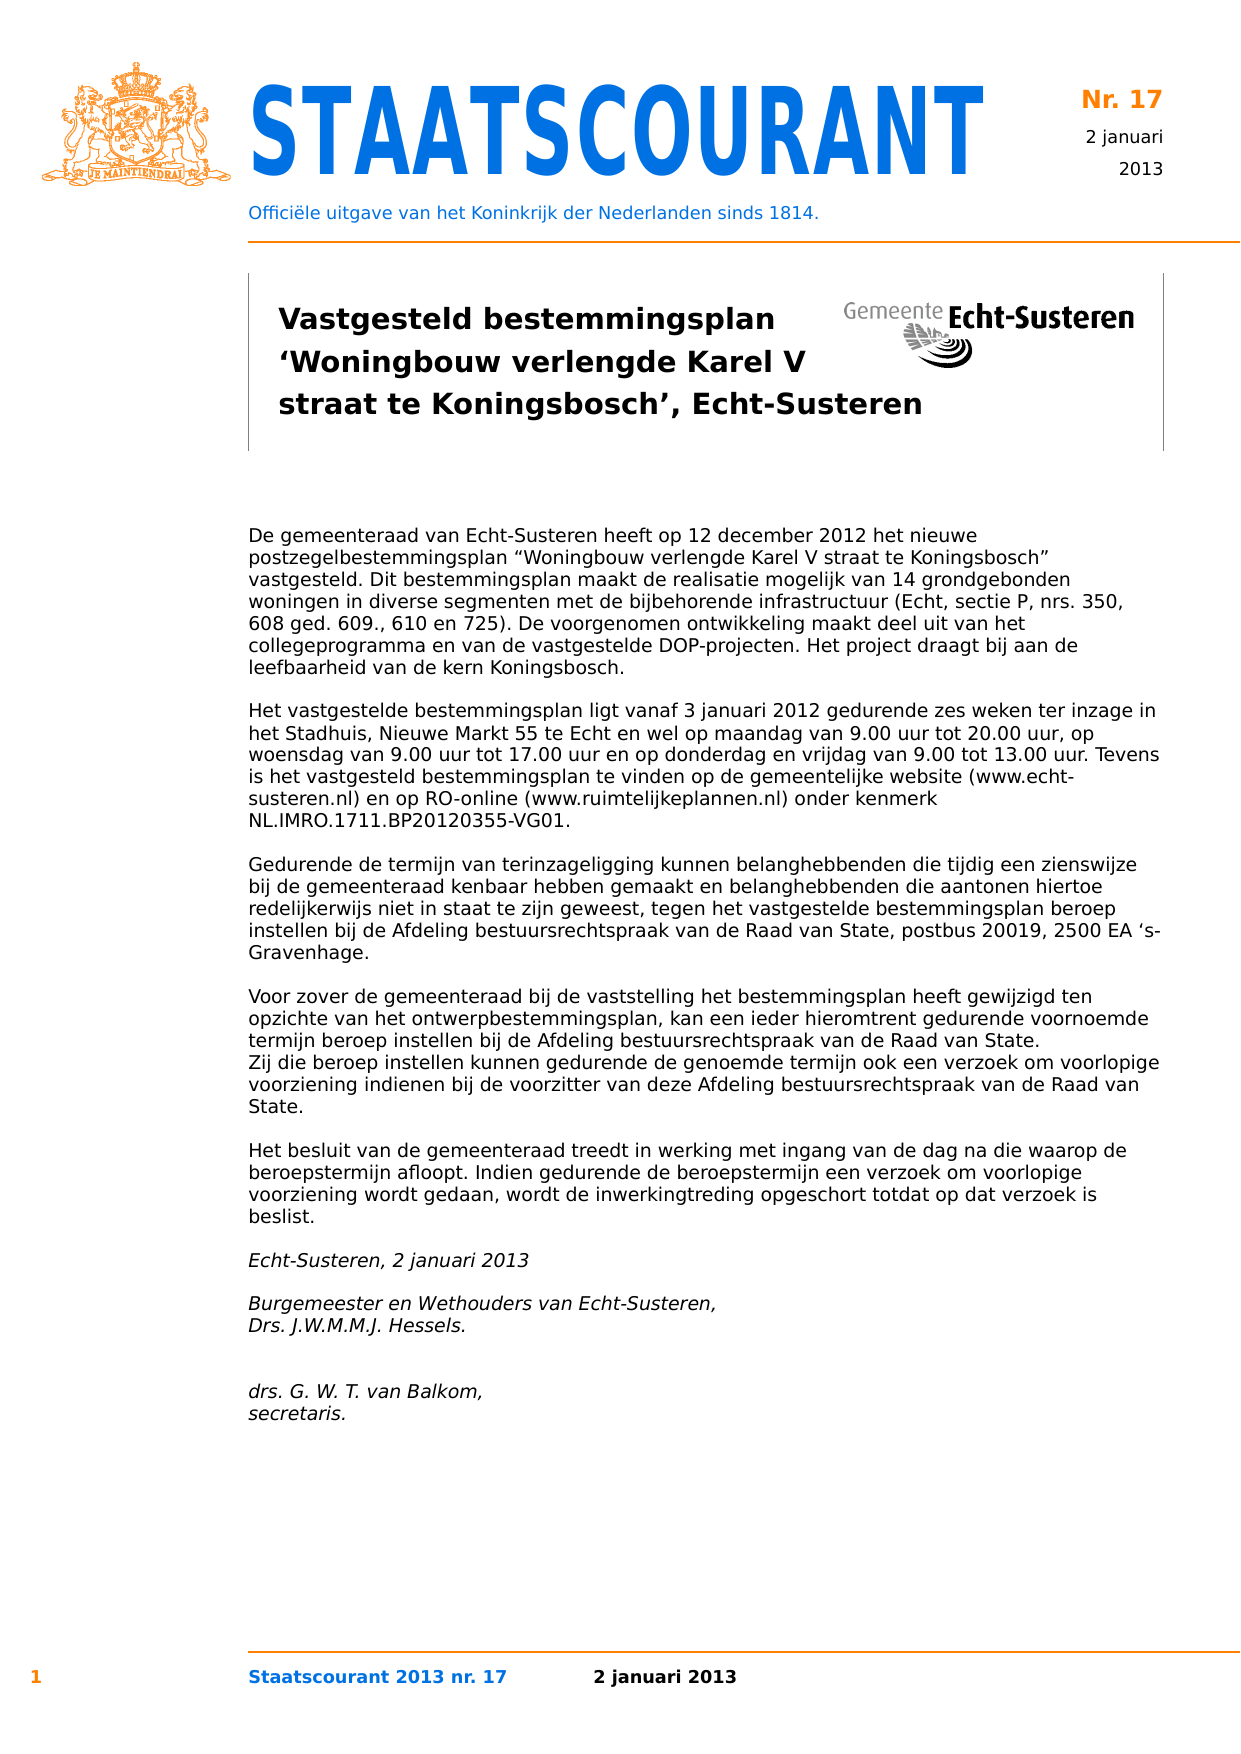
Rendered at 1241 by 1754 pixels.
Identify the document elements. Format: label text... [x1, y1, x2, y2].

picture [844, 302, 1134, 368]
subtitle Vastgesteld bestemmingsplan ‘Woningbouw verlengde Karel V straat te Koningsbosch’, Echt-Susteren [249, 273, 1163, 451]
table_cell Officiële uitgave van het Koninkrijk der Nederlanden sinds 1814. [248, 203, 1240, 241]
table_header [25, 62, 248, 241]
text Echt-Susteren, 2 januari 2013 [248, 1249, 1163, 1271]
text Gedurende de termijn van terinzageligging kunnen belanghebbenden die tijdig een zienswijze bij de gemeenteraad kenbaar hebben gemaakt en belanghebbenden die aantonen hiertoe redelijkerwijs niet in staat te zijn geweest, tegen het vastgestelde bestemmingsplan beroep instellen bij de Afdeling bestuursrechtspraak van de Raad van State, postbus 20019, 2500 EA ‘s-Gravenhage. [248, 854, 1163, 964]
text Voor zover de gemeenteraad bij de vaststelling het bestemmingsplan heeft gewijzigd ten opzichte van het ontwerpbestemmingsplan, kan een ieder hieromtrent gedurende voornoemde termijn beroep instellen bij de Afdeling bestuursrechtspraak van de Raad van State. [248, 986, 1163, 1052]
table_cell 2013 [998, 153, 1240, 203]
table_cell 2 januari [998, 121, 1240, 153]
text Zij die beroep instellen kunnen gedurende de genoemde termijn ook een verzoek om voorlopige voorziening indienen bij de voorzitter van deze Afdeling bestuursrechtspraak van de Raad van State. [248, 1052, 1163, 1118]
table_header STAATSCOURANT [248, 62, 998, 203]
text drs. G. W. T. van Balkom, secretaris. [248, 1359, 1163, 1425]
text Het vastgestelde bestemmingsplan ligt vanaf 3 januari 2012 gedurende zes weken ter inzage in het Stadhuis, Nieuwe Markt 55 te Echt en wel op maandag van 9.00 uur tot 20.00 uur, op woensdag van 9.00 uur tot 17.00 uur en op donderdag en vrijdag van 9.00 tot 13.00 uur. Tevens is het vastgesteld bestemmingsplan te vinden op de gemeentelijke website (www.echt-susteren.nl) en op RO-online (www.ruimtelijkeplannen.nl) onder kenmerk NL.IMRO.1711.BP20120355-VG01. [248, 700, 1163, 832]
text Burgemeester en Wethouders van Echt-Susteren, Drs. J.W.M.M.J. Hessels. [248, 1293, 1163, 1337]
text Het besluit van de gemeenteraad treedt in werking met ingang van de dag na die waarop de beroepstermijn afloopt. Indien gedurende de beroepstermijn een verzoek om voorlopige voorziening wordt gedaan, wordt de inwerkingtreding opgeschort totdat op dat verzoek is beslist. [248, 1140, 1163, 1228]
text De gemeenteraad van Echt-Susteren heeft op 12 december 2012 het nieuwe postzegelbestemmingsplan “Woningbouw verlengde Karel V straat te Koningsbosch” vastgesteld. Dit bestemmingsplan maakt de realisatie mogelijk van 14 grondgebonden woningen in diverse segmenten met de bijbehorende infrastructuur (Echt, sectie P, nrs. 350, 608 ged. 609., 610 en 725). De voorgenomen ontwikkeling maakt deel uit van het collegeprogramma en van de vastgestelde DOP-projecten. Het project draagt bij aan de leefbaarheid van de kern Koningsbosch. [248, 525, 1163, 678]
picture [41, 62, 231, 186]
table_header Nr. 17 [998, 62, 1240, 121]
